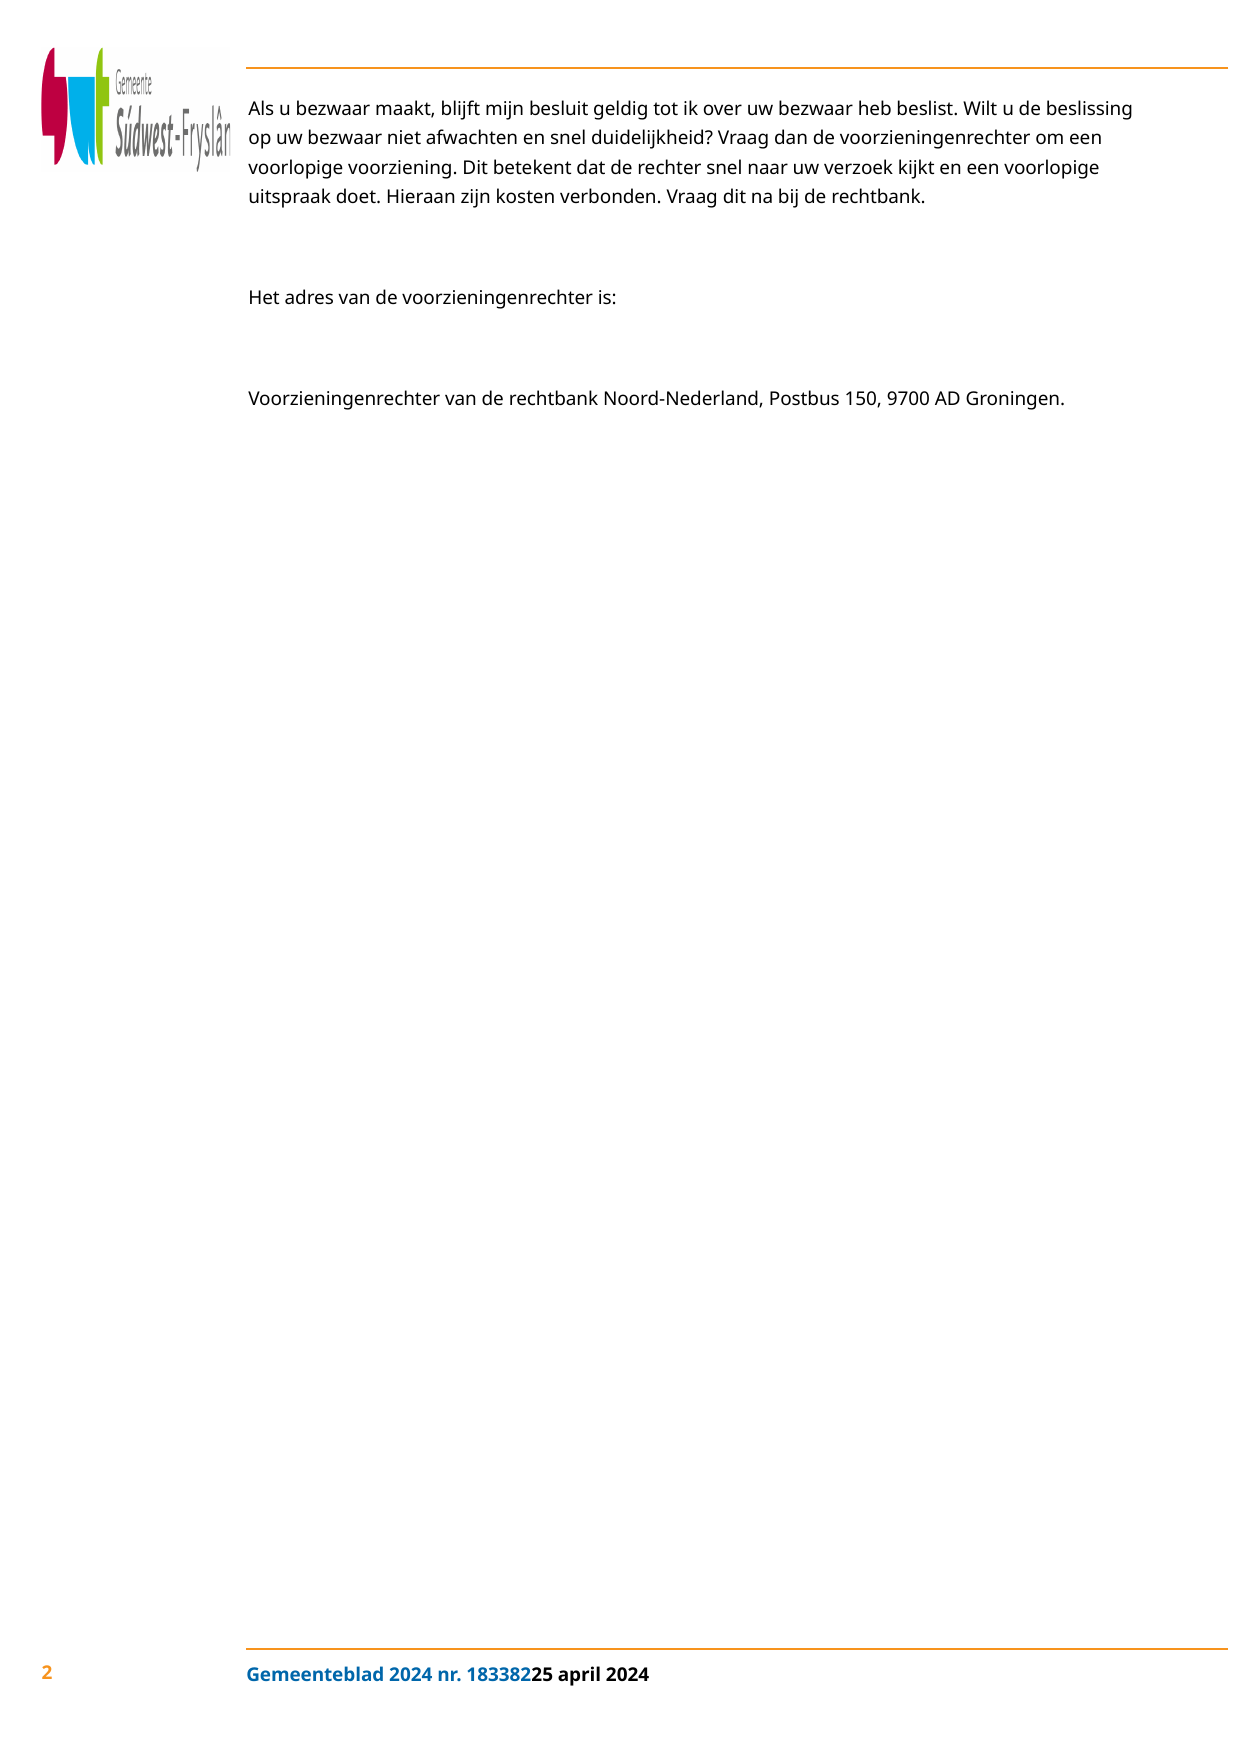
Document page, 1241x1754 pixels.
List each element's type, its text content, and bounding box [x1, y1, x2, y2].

text Het adres van de voorzieningenrechter is: [248, 284, 1152, 310]
picture [41, 47, 231, 172]
text Als u bezwaar maakt, blijft mijn besluit geldig tot ik over uw bezwaar heb beslist. Wilt u de beslissing op uw bezwaar niet afwachten en snel duidelijkheid? Vraag dan de voorzieningenrechter om een voorlopige voorziening. Dit betekent dat de rechter snel naar uw verzoek kijkt en een voorlopige uitspraak doet. Hieraan zijn kosten verbonden. Vraag dit na bij de rechtbank. [248, 95, 1152, 209]
text Voorzieningenrechter van de rechtbank Noord-Nederland, Postbus 150, 9700 AD Groningen. [248, 385, 1152, 411]
